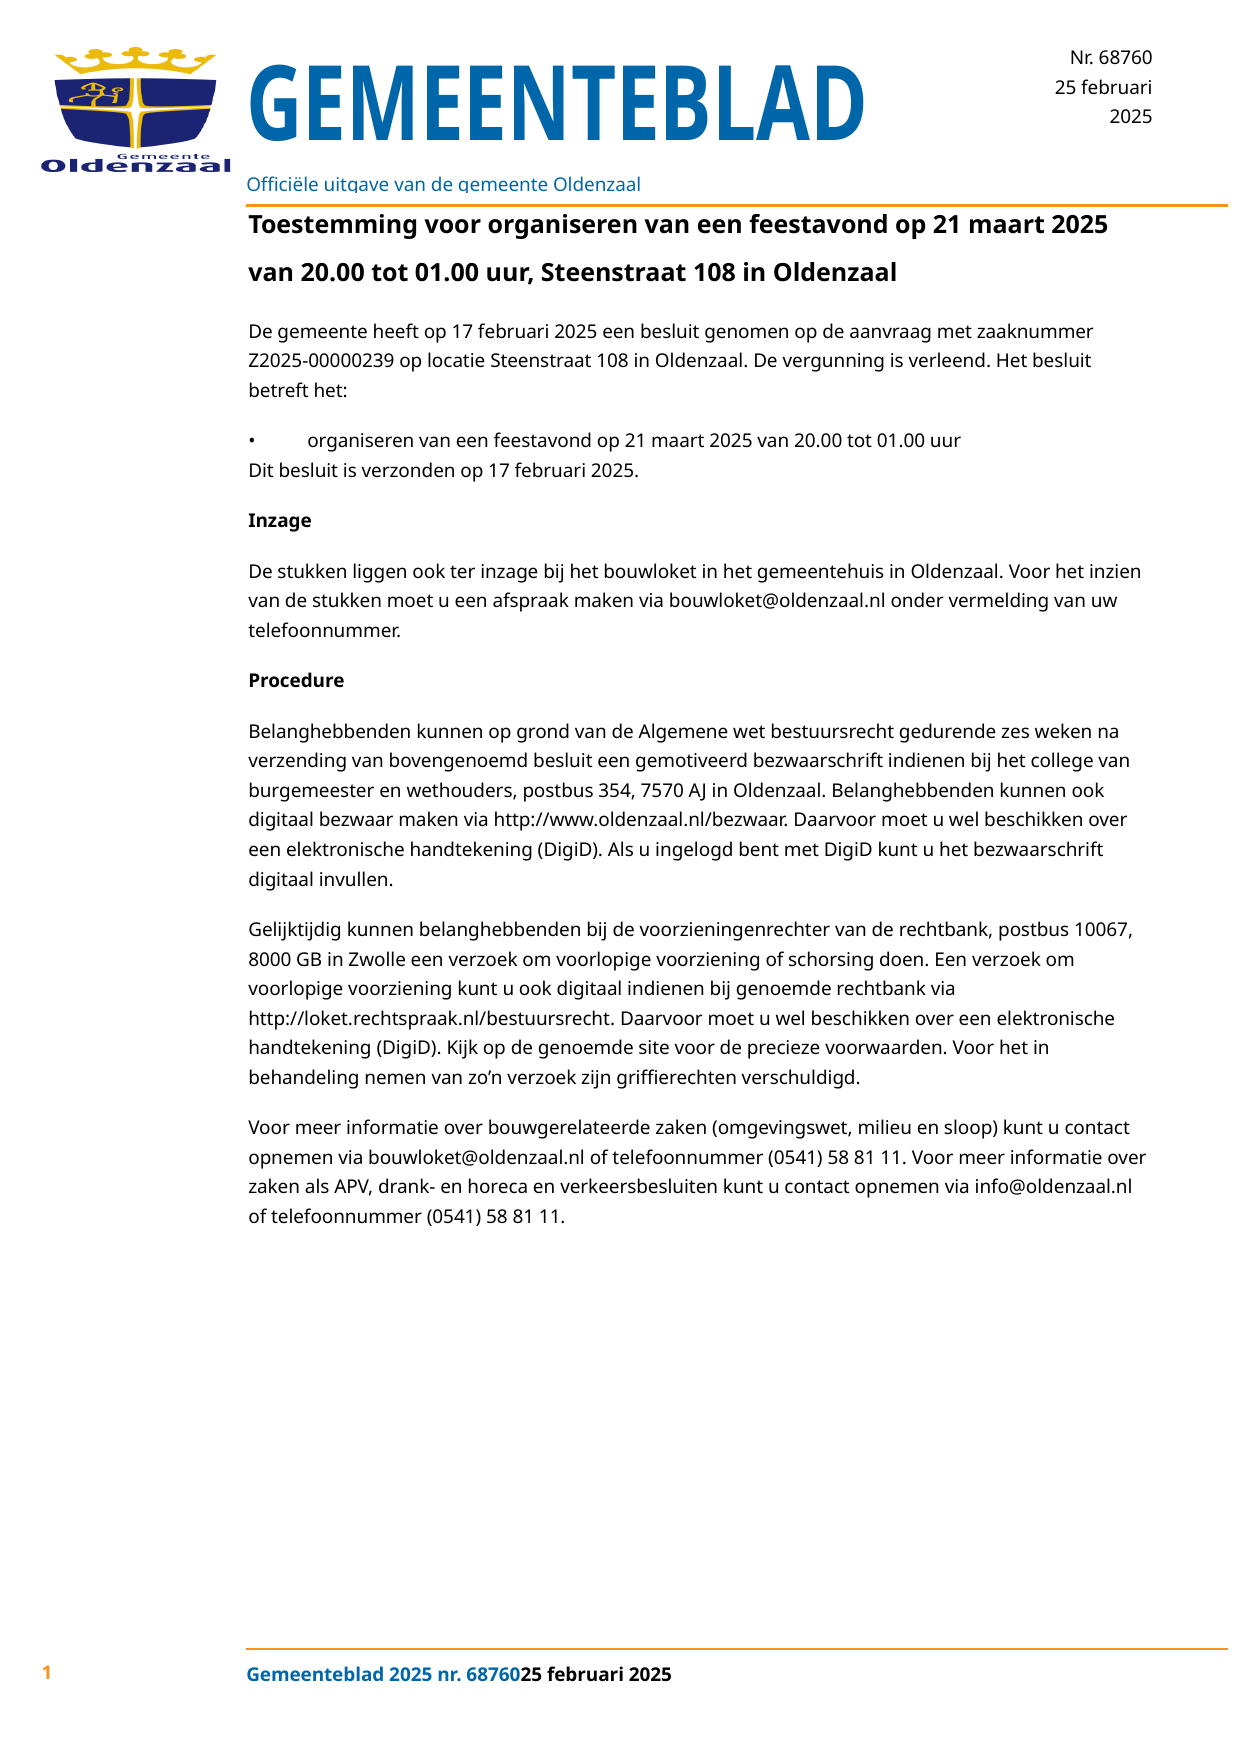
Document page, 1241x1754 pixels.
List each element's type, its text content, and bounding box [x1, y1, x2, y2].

text De stukken liggen ook ter inzage bij het bouwloket in het gemeentehuis in Oldenzaal. Voor het inzien van de stukken moet u een afspraak maken via bouwloket@oldenzaal.nl onder vermelding van uw telefoonnummer. [248, 558, 1152, 643]
text Belanghebbenden kunnen op grond van de Algemene wet bestuursrecht gedurende zes weken na verzending van bovengenoemd besluit een gemotiveerd bezwaarschrift indienen bij het college van burgemeester en wethouders, postbus 354, 7570 AJ in Oldenzaal. Belanghebbenden kunnen ook digitaal bezwaar maken via http://www.oldenzaal.nl/bezwaar. Daarvoor moet u wel beschikken over een elektronische handtekening (DigiD). Als u ingelogd bent met DigiD kunt u het bezwaarschrift digitaal invullen. [248, 718, 1152, 892]
text Inzage [248, 507, 1152, 533]
text Voor meer informatie over bouwgerelateerde zaken (omgevingswet, milieu en sloop) kunt u contact opnemen via bouwloket@oldenzaal.nl of telefoonnummer (0541) 58 81 11. Voor meer informatie over zaken als APV, drank- en horeca en verkeersbesluiten kunt u contact opnemen via info@oldenzaal.nl of telefoonnummer (0541) 58 81 11. [248, 1114, 1152, 1229]
picture [41, 47, 231, 172]
text Gelijktijdig kunnen belanghebbenden bij de voorzieningenrechter van de rechtbank, postbus 10067, 8000 GB in Zwolle een verzoek om voorlopige voorziening of schorsing doen. Een verzoek om voorlopige voorziening kunt u ook digitaal indienen bij genoemde rechtbank via http://loket.rechtspraak.nl/bestuursrecht. Daarvoor moet u wel beschikken over een elektronische handtekening (DigiD). Kijk op de genoemde site voor de precieze voorwaarden. Voor het in behandeling nemen van zo’n verzoek zijn griffierechten verschuldigd. [248, 916, 1152, 1090]
text De gemeente heeft op 17 februari 2025 een besluit genomen op de aanvraag met zaaknummer Z2025-00000239 op locatie Steenstraat 108 in Oldenzaal. De vergunning is verleend. Het besluit betreft het: [248, 318, 1152, 403]
list organiseren van een feestavond op 21 maart 2025 van 20.00 tot 01.00 uur [248, 427, 1152, 453]
text Procedure [248, 667, 1152, 693]
text Dit besluit is verzonden op 17 februari 2025. [248, 457, 1152, 483]
text Toestemming voor organiseren van een feestavond op 21 maart 2025 van 20.00 tot 01.00 uur, Steenstraat 108 in Oldenzaal [248, 207, 1152, 288]
